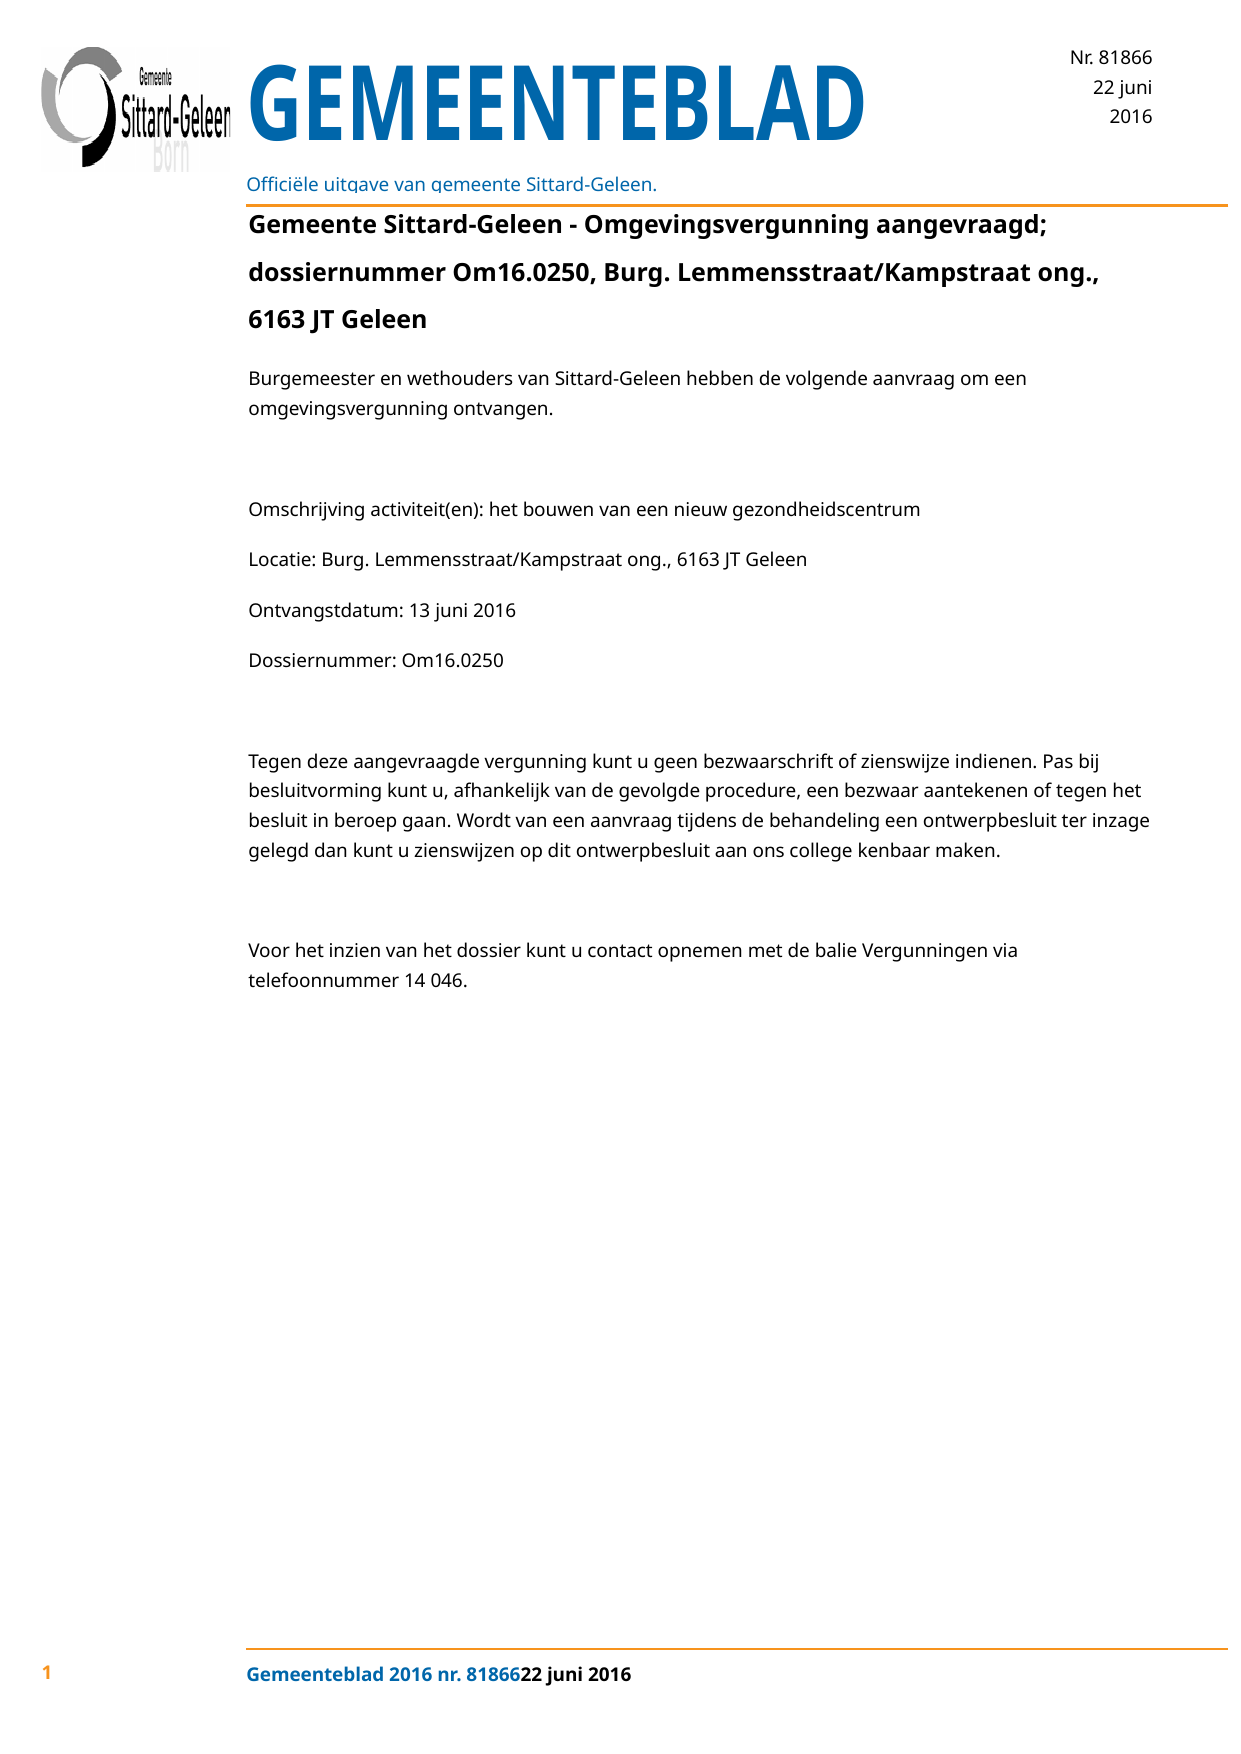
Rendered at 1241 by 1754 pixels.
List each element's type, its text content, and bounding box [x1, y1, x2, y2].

text Omschrijving activiteit(en): het bouwen van een nieuw gezondheidscentrum [248, 496, 1152, 522]
text Ontvangstdatum: 13 juni 2016 [248, 597, 1152, 622]
text Gemeente Sittard-Geleen - Omgevingsvergunning aangevraagd; dossiernummer Om16.0250, Burg. Lemmensstraat/Kampstraat ong., 6163 JT Geleen [248, 207, 1152, 336]
text Dossiernummer: Om16.0250 [248, 647, 1152, 673]
text Tegen deze aangevraagde vergunning kunt u geen bezwaarschrift of zienswijze indienen. Pas bij besluitvorming kunt u, afhankelijk van de gevolgde procedure, een bezwaar aantekenen of tegen het besluit in beroep gaan. Wordt van een aanvraag tijdens de behandeling een ontwerpbesluit ter inzage gelegd dan kunt u zienswijzen op dit ontwerpbesluit aan ons college kenbaar maken. [248, 748, 1152, 862]
text Voor het inzien van het dossier kunt u contact opnemen met de balie Vergunningen via telefoonnummer 14 046. [248, 938, 1152, 993]
text Burgemeester en wethouders van Sittard-Geleen hebben de volgende aanvraag om een omgevingsvergunning ontvangen. [248, 366, 1152, 421]
text Locatie: Burg. Lemmensstraat/Kampstraat ong., 6163 JT Geleen [248, 546, 1152, 572]
picture [41, 47, 231, 172]
